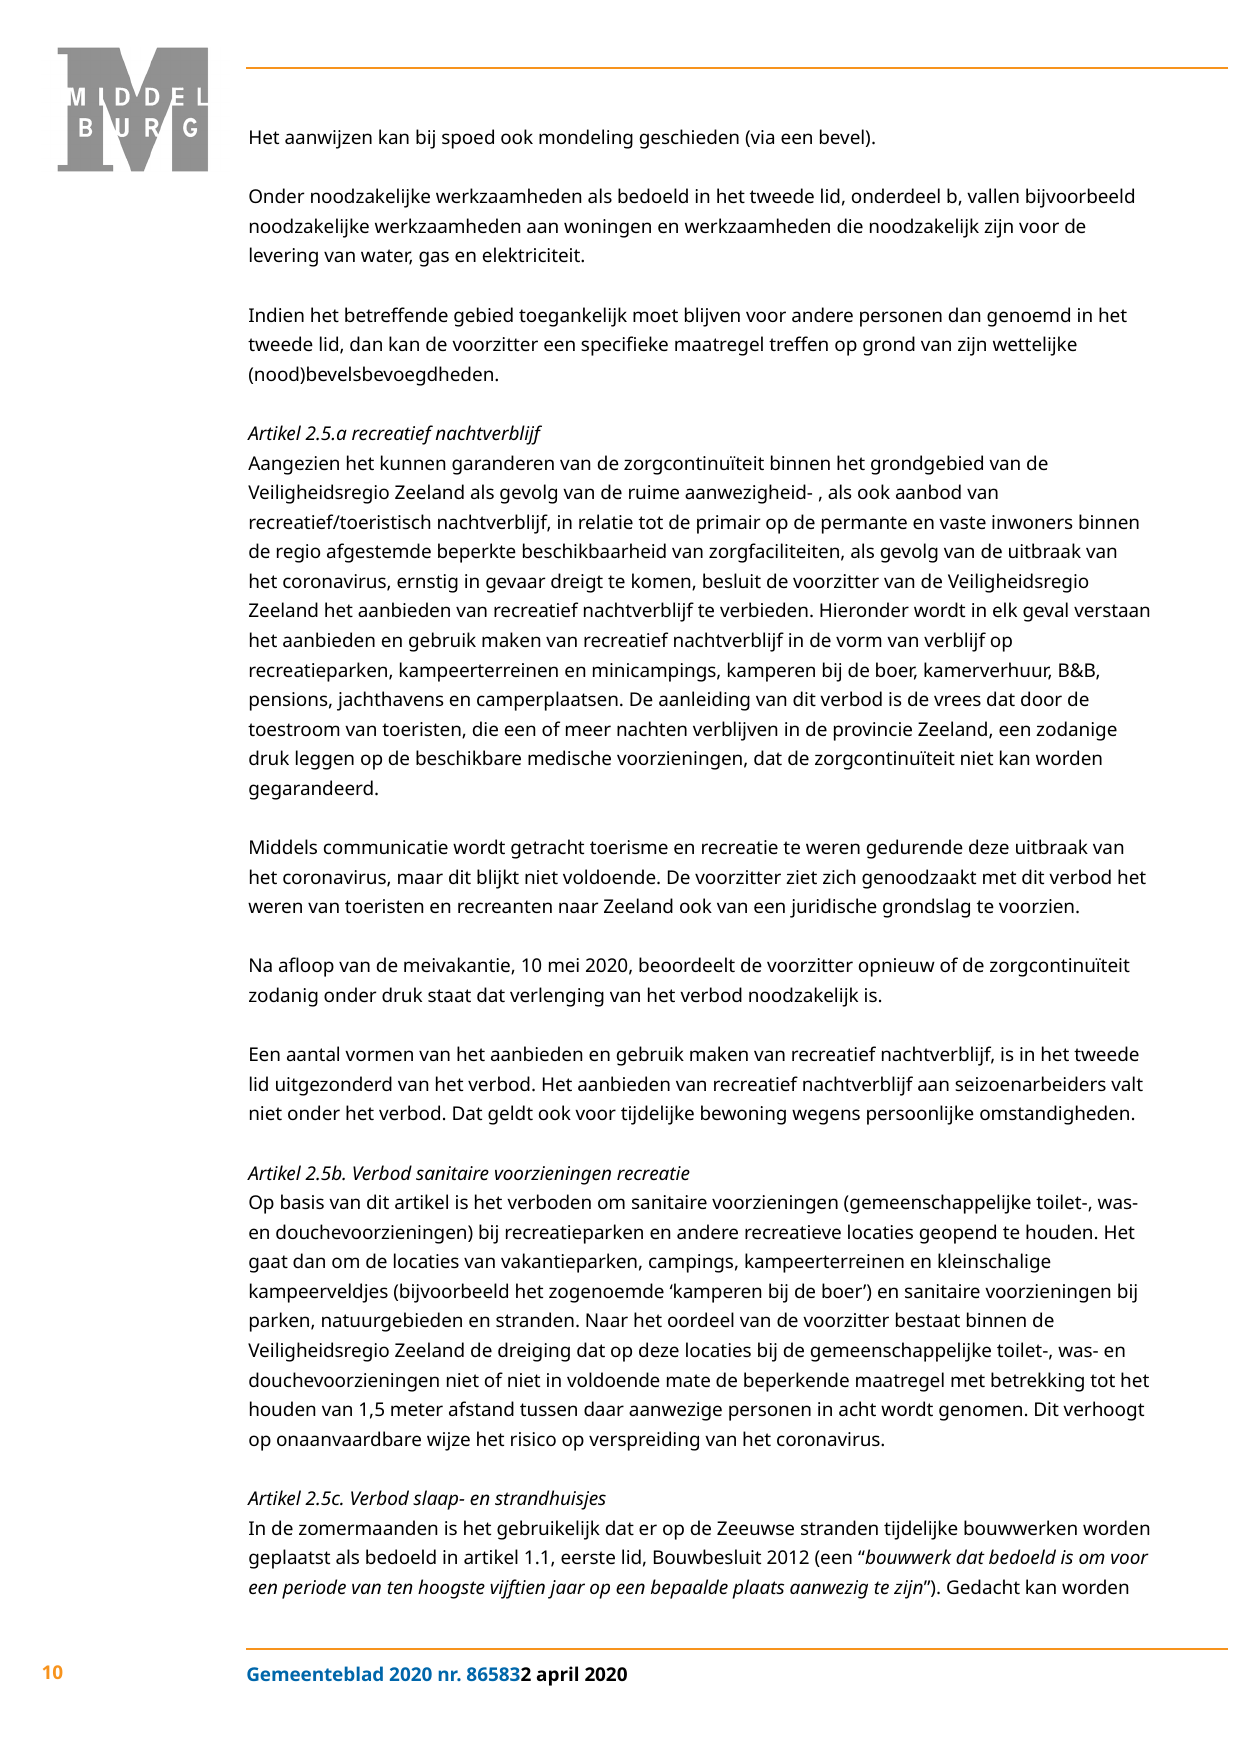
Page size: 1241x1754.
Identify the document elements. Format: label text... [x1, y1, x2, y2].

text Een aantal vormen van het aanbieden en gebruik maken van recreatief nachtverblijf, is in het tweede lid uitgezonderd van het verbod. Het aanbieden van recreatief nachtverblijf aan seizoenarbeiders valt niet onder het verbod. Dat geldt ook voor tijdelijke bewoning wegens persoonlijke omstandigheden. [248, 1041, 1152, 1126]
text Artikel 2.5c. Verbod slaap- en strandhuisjes [248, 1485, 1152, 1511]
text In de zomermaanden is het gebruikelijk dat er op de Zeeuwse stranden tijdelijke bouwwerken worden geplaatst als bedoeld in artikel 1.1, eerste lid, Bouwbesluit 2012 (een “bouwwerk dat bedoeld is om voor een periode van ten hoogste vijftien jaar op een bepaalde plaats aanwezig te zijn”). Gedacht kan worden [248, 1515, 1152, 1600]
text Onder noodzakelijke werkzaamheden als bedoeld in het tweede lid, onderdeel b, vallen bijvoorbeeld noodzakelijke werkzaamheden aan woningen en werkzaamheden die noodzakelijk zijn voor de levering van water, gas en elektriciteit. [248, 183, 1152, 268]
text Na afloop van de meivakantie, 10 mei 2020, beoordeelt de voorzitter opnieuw of de zorgcontinuïteit zodanig onder druk staat dat verlenging van het verbod noodzakelijk is. [248, 953, 1152, 1008]
text Artikel 2.5b. Verbod sanitaire voorzieningen recreatie [248, 1160, 1152, 1186]
text Op basis van dit artikel is het verboden om sanitaire voorzieningen (gemeenschappelijke toilet-, was- en douchevoorzieningen) bij recreatieparken en andere recreatieve locaties geopend te houden. Het gaat dan om de locaties van vakantieparken, campings, kampeerterreinen en kleinschalige kampeerveldjes (bijvoorbeeld het zogenoemde ‘kamperen bij de boer’) en sanitaire voorzieningen bij parken, natuurgebieden en stranden. Naar het oordeel van de voorzitter bestaat binnen de Veiligheidsregio Zeeland de dreiging dat op deze locaties bij de gemeenschappelijke toilet-, was- en douchevoorzieningen niet of niet in voldoende mate de beperkende maatregel met betrekking tot het houden van 1,5 meter afstand tussen daar aanwezige personen in acht wordt genomen. Dit verhoogt op onaanvaardbare wijze het risico op verspreiding van het coronavirus. [248, 1189, 1152, 1452]
text Aangezien het kunnen garanderen van de zorgcontinuïteit binnen het grondgebied van de Veiligheidsregio Zeeland als gevolg van de ruime aanwezigheid- , als ook aanbod van recreatief/toeristisch nachtverblijf, in relatie tot de primair op de permante en vaste inwoners binnen de regio afgestemde beperkte beschikbaarheid van zorgfaciliteiten, als gevolg van de uitbraak van het coronavirus, ernstig in gevaar dreigt te komen, besluit de voorzitter van de Veiligheidsregio Zeeland het aanbieden van recreatief nachtverblijf te verbieden. Hieronder wordt in elk geval verstaan het aanbieden en gebruik maken van recreatief nachtverblijf in de vorm van verblijf op recreatieparken, kampeerterreinen en minicampings, kamperen bij de boer, kamerverhuur, B&B, pensions, jachthavens en camperplaatsen. De aanleiding van dit verbod is de vrees dat door de toestroom van toeristen, die een of meer nachten verblijven in de provincie Zeeland, een zodanige druk leggen op de beschikbare medische voorzieningen, dat de zorgcontinuïteit niet kan worden gegarandeerd. [248, 450, 1152, 801]
text Middels communicatie wordt getracht toerisme en recreatie te weren gedurende deze uitbraak van het coronavirus, maar dit blijkt niet voldoende. De voorzitter ziet zich genoodzaakt met dit verbod het weren van toeristen en recreanten naar Zeeland ook van een juridische grondslag te voorzien. [248, 834, 1152, 919]
text Artikel 2.5.a recreatief nachtverblijf [248, 420, 1152, 446]
text Indien het betreffende gebied toegankelijk moet blijven voor andere personen dan genoemd in het tweede lid, dan kan de voorzitter een specifieke maatregel treffen op grond van zijn wettelijke (nood)bevelsbevoegdheden. [248, 302, 1152, 387]
picture [41, 47, 231, 172]
text Het aanwijzen kan bij spoed ook mondeling geschieden (via een bevel). [248, 124, 1152, 150]
